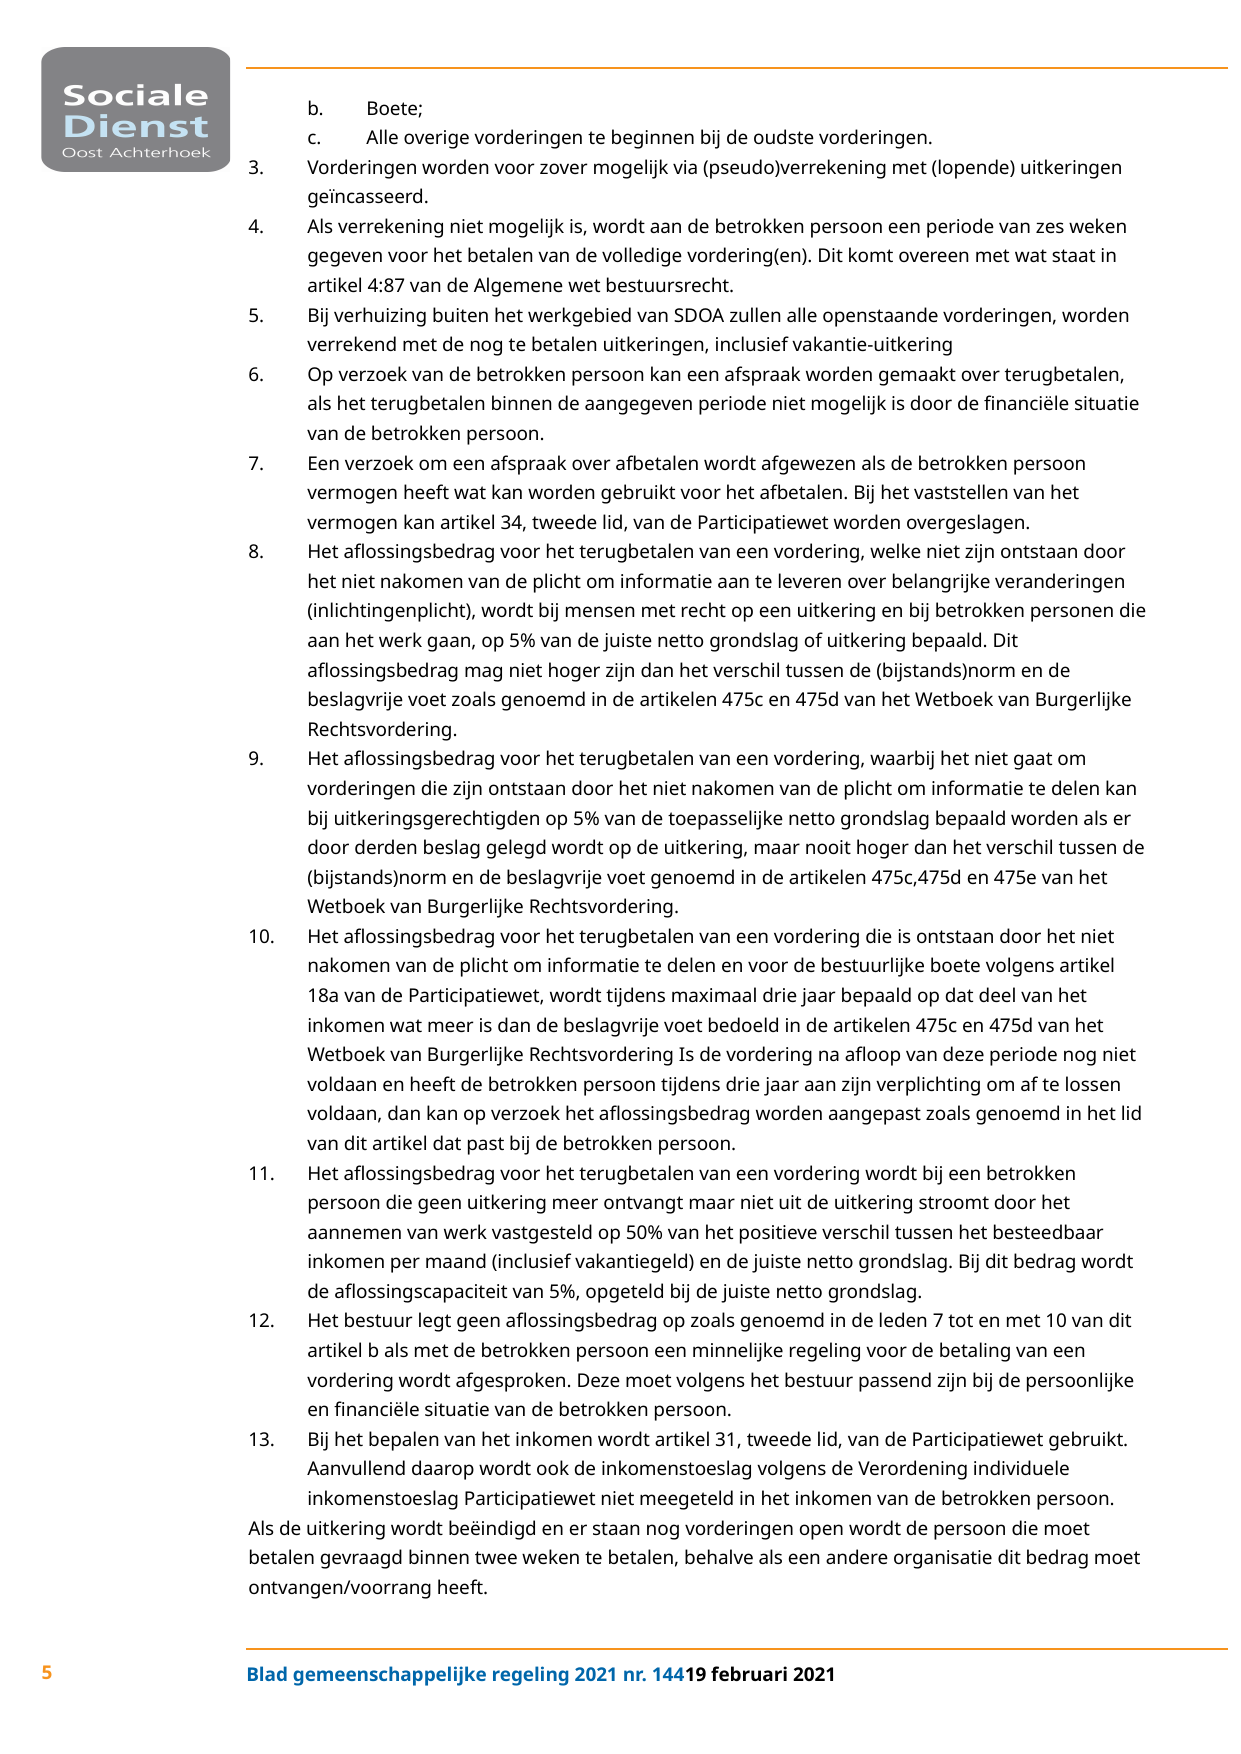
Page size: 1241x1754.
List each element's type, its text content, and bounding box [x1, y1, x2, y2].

list Het bestuur legt geen aflossingsbedrag op zoals genoemd in de leden 7 tot en met 10 van dit artikel b als met de betrokken persoon een minnelijke regeling voor de betaling van een vordering wordt afgesproken. Deze moet volgens het bestuur passend zijn bij de persoonlijke en financiële situatie van de betrokken persoon. [248, 1308, 1152, 1422]
list Het aflossingsbedrag voor het terugbetalen van een vordering, waarbij het niet gaat om vorderingen die zijn ontstaan door het niet nakomen van de plicht om informatie te delen kan bij uitkeringsgerechtigden op 5% van de toepasselijke netto grondslag bepaald worden als er door derden beslag gelegd wordt op de uitkering, maar nooit hoger dan het verschil tussen de (bijstands)norm en de beslagvrije voet genoemd in de artikelen 475c,475d en 475e van het Wetboek van Burgerlijke Rechtsvordering. [248, 746, 1152, 919]
list Het aflossingsbedrag voor het terugbetalen van een vordering, welke niet zijn ontstaan door het niet nakomen van de plicht om informatie aan te leveren over belangrijke veranderingen (inlichtingenplicht), wordt bij mensen met recht op een uitkering en bij betrokken personen die aan het werk gaan, op 5% van de juiste netto grondslag of uitkering bepaald. Dit aflossingsbedrag mag niet hoger zijn dan het verschil tussen de (bijstands)norm en de beslagvrije voet zoals genoemd in de artikelen 475c en 475d van het Wetboek van Burgerlijke Rechtsvordering. [248, 538, 1152, 742]
list Bij verhuizing buiten het werkgebied van SDOA zullen alle openstaande vorderingen, worden verrekend met de nog te betalen uitkeringen, inclusief vakantie-uitkering [248, 302, 1152, 357]
list Als verrekening niet mogelijk is, wordt aan de betrokken persoon een periode van zes weken gegeven voor het betalen van de volledige vordering(en). Dit komt overeen met wat staat in artikel 4:87 van de Algemene wet bestuursrecht. [248, 213, 1152, 298]
list Boete; [307, 95, 1152, 121]
list Op verzoek van de betrokken persoon kan een afspraak worden gemaakt over terugbetalen, als het terugbetalen binnen de aangegeven periode niet mogelijk is door de financiële situatie van de betrokken persoon. [248, 361, 1152, 446]
list Het aflossingsbedrag voor het terugbetalen van een vordering die is ontstaan door het niet nakomen van de plicht om informatie te delen en voor de bestuurlijke boete volgens artikel 18a van de Participatiewet, wordt tijdens maximaal drie jaar bepaald op dat deel van het inkomen wat meer is dan de beslagvrije voet bedoeld in de artikelen 475c en 475d van het Wetboek van Burgerlijke Rechtsvordering Is de vordering na afloop van deze periode nog niet voldaan en heeft de betrokken persoon tijdens drie jaar aan zijn verplichting om af te lossen voldaan, dan kan op verzoek het aflossingsbedrag worden aangepast zoals genoemd in het lid van dit artikel dat past bij de betrokken persoon. [248, 923, 1152, 1156]
text Als de uitkering wordt beëindigd en er staan nog vorderingen open wordt de persoon die moet betalen gevraagd binnen twee weken te betalen, behalve als een andere organisatie dit bedrag moet ontvangen/voorrang heeft. [248, 1515, 1152, 1600]
list Een verzoek om een afspraak over afbetalen wordt afgewezen als de betrokken persoon vermogen heeft wat kan worden gebruikt voor het afbetalen. Bij het vaststellen van het vermogen kan artikel 34, tweede lid, van de Participatiewet worden overgeslagen. [248, 450, 1152, 535]
list Alle overige vorderingen te beginnen bij de oudste vorderingen. [307, 124, 1152, 150]
list Vorderingen worden voor zover mogelijk via (pseudo)verrekening met (lopende) uitkeringen geïncasseerd. [248, 154, 1152, 209]
list Het aflossingsbedrag voor het terugbetalen van een vordering wordt bij een betrokken persoon die geen uitkering meer ontvangt maar niet uit de uitkering stroomt door het aannemen van werk vastgesteld op 50% van het positieve verschil tussen het besteedbaar inkomen per maand (inclusief vakantiegeld) en de juiste netto grondslag. Bij dit bedrag wordt de aflossingscapaciteit van 5%, opgeteld bij de juiste netto grondslag. [248, 1160, 1152, 1304]
picture [41, 47, 231, 172]
list Bij het bepalen van het inkomen wordt artikel 31, tweede lid, van de Participatiewet gebruikt. Aanvullend daarop wordt ook de inkomenstoeslag volgens de Verordening individuele inkomenstoeslag Participatiewet niet meegeteld in het inkomen van de betrokken persoon. [248, 1426, 1152, 1511]
